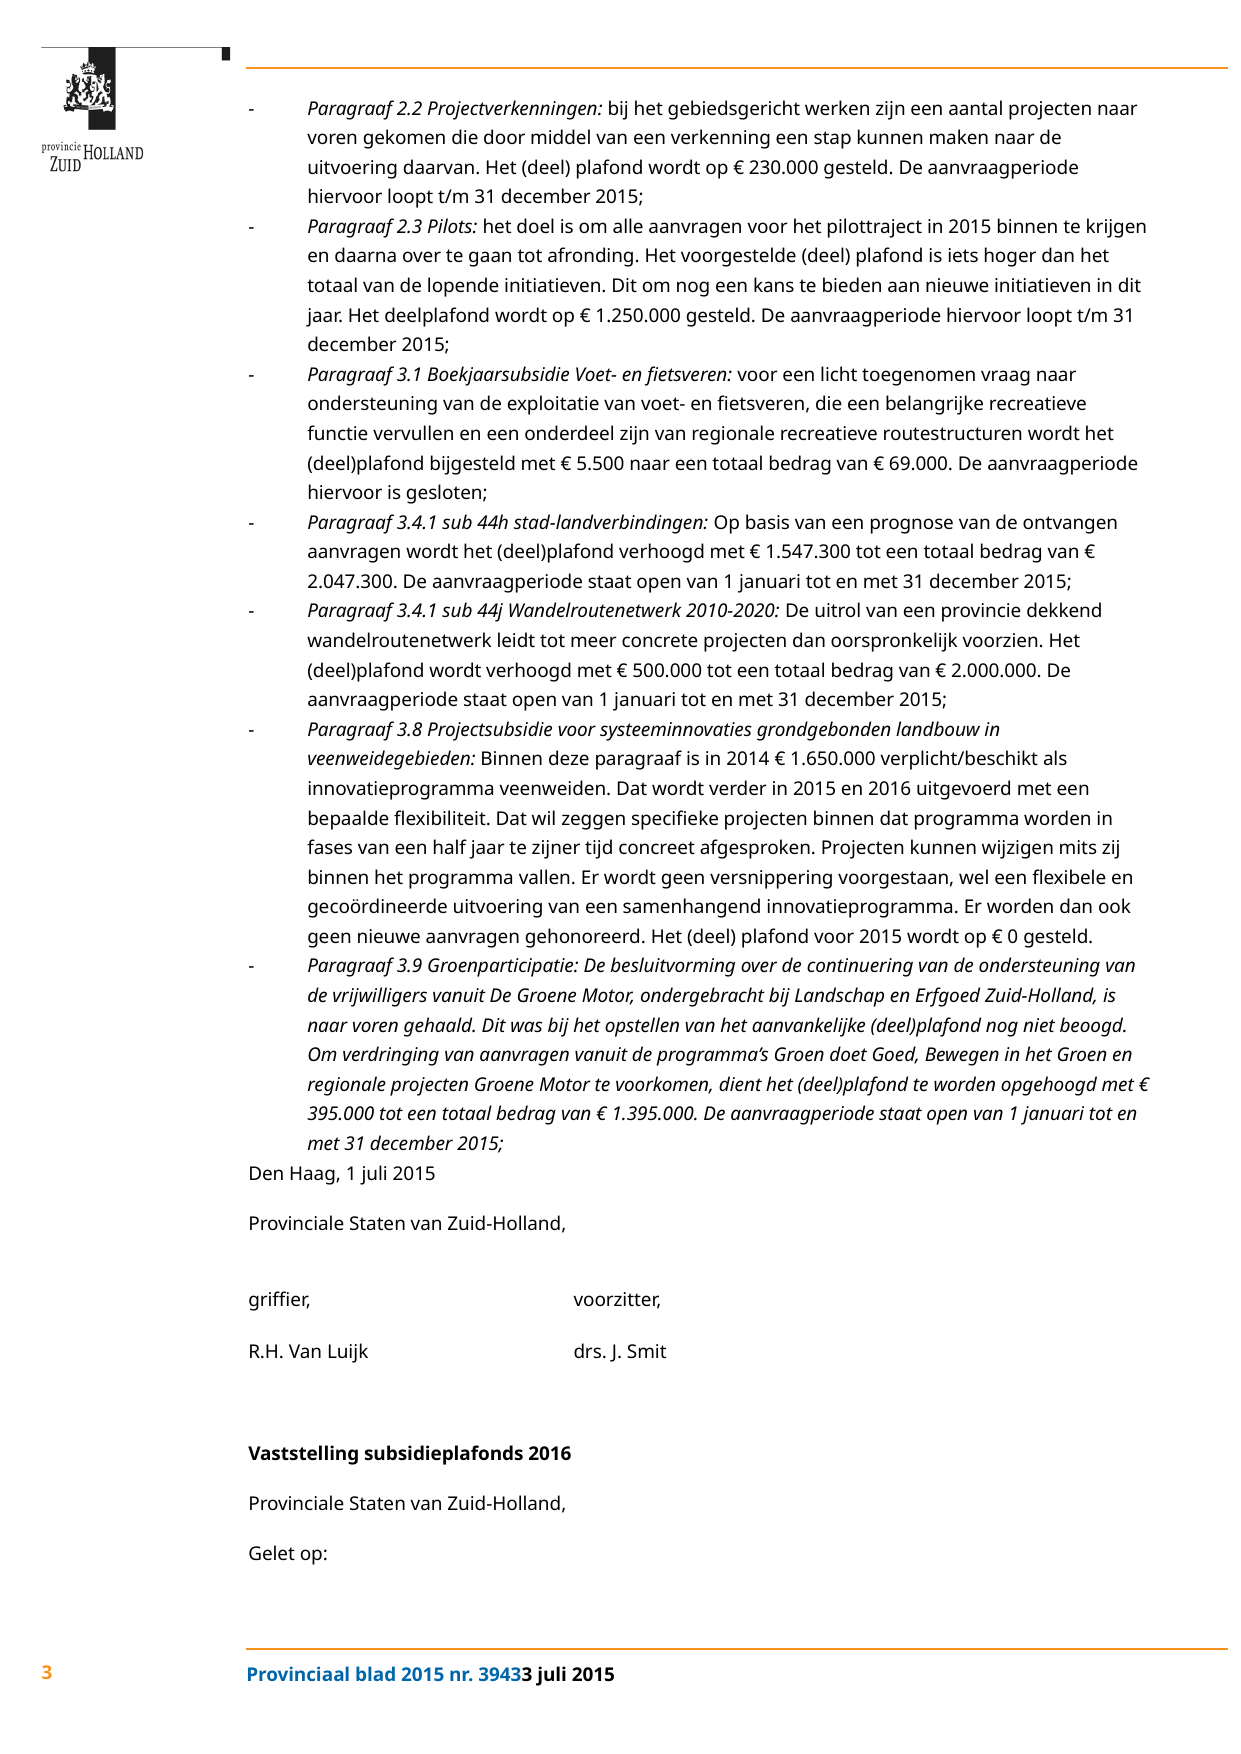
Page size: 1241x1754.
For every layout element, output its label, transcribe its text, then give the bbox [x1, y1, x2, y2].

table_cell [573, 1312, 1152, 1338]
table_cell R.H. Van Luijk [248, 1338, 573, 1363]
table_cell drs. J. Smit [573, 1338, 1152, 1363]
picture [41, 47, 231, 172]
list Paragraaf 2.2 Projectverkenningen: bij het gebiedsgericht werken zijn een aantal projecten naar voren gekomen die door middel van een verkenning een stap kunnen maken naar de uitvoering daarvan. Het (deel) plafond wordt op € 230.000 gesteld. De aanvraagperiode hiervoor loopt t/m 31 december 2015; [248, 95, 1152, 209]
list Paragraaf 3.8 Projectsubsidie voor systeeminnovaties grondgebonden landbouw in veenweidegebieden: Binnen deze paragraaf is in 2014 € 1.650.000 verplicht/beschikt als innovatieprogramma veenweiden. Dat wordt verder in 2015 en 2016 uitgevoerd met een bepaalde flexibiliteit. Dat wil zeggen specifieke projecten binnen dat programma worden in fases van een half jaar te zijner tijd concreet afgesproken. Projecten kunnen wijzigen mits zij binnen het programma vallen. Er wordt geen versnippering voorgestaan, wel een flexibele en gecoördineerde uitvoering van een samenhangend innovatieprogramma. Er worden dan ook geen nieuwe aanvragen gehonoreerd. Het (deel) plafond voor 2015 wordt op € 0 gesteld. [248, 716, 1152, 949]
list Paragraaf 3.1 Boekjaarsubsidie Voet- en fietsveren: voor een licht toegenomen vraag naar ondersteuning van de exploitatie van voet- en fietsveren, die een belangrijke recreatieve functie vervullen en een onderdeel zijn van regionale recreatieve routestructuren wordt het (deel)plafond bijgesteld met € 5.500 naar een totaal bedrag van € 69.000. De aanvraagperiode hiervoor is gesloten; [248, 361, 1152, 505]
list Paragraaf 3.4.1 sub 44h stad-landverbindingen: Op basis van een prognose van de ontvangen aanvragen wordt het (deel)plafond verhoogd met € 1.547.300 tot een totaal bedrag van € 2.047.300. De aanvraagperiode staat open van 1 januari tot en met 31 december 2015; [248, 509, 1152, 594]
table_header griffier, [248, 1286, 573, 1312]
table_cell [248, 1312, 573, 1338]
text Den Haag, 1 juli 2015 [248, 1160, 1152, 1186]
text Vaststelling subsidieplafonds 2016 [248, 1440, 1152, 1465]
table_header voorzitter, [573, 1286, 1152, 1312]
list Paragraaf 3.4.1 sub 44j Wandelroutenetwerk 2010-2020: De uitrol van een provincie dekkend wandelroutenetwerk leidt tot meer concrete projecten dan oorspronkelijk voorzien. Het (deel)plafond wordt verhoogd met € 500.000 tot een totaal bedrag van € 2.000.000. De aanvraagperiode staat open van 1 januari tot en met 31 december 2015; [248, 598, 1152, 712]
text Provinciale Staten van Zuid-Holland, [248, 1490, 1152, 1516]
text Gelet op: [248, 1541, 1152, 1566]
list Paragraaf 3.9 Groenparticipatie: De besluitvorming over de continuering van de ondersteuning van de vrijwilligers vanuit De Groene Motor, ondergebracht bij Landschap en Erfgoed Zuid-Holland, is naar voren gehaald. Dit was bij het opstellen van het aanvankelijke (deel)plafond nog niet beoogd. Om verdringing van aanvragen vanuit de programma’s Groen doet Goed, Bewegen in het Groen en regionale projecten Groene Motor te voorkomen, dient het (deel)plafond te worden opgehoogd met € 395.000 tot een totaal bedrag van € 1.395.000. De aanvraagperiode staat open van 1 januari tot en met 31 december 2015; [248, 953, 1152, 1156]
list Paragraaf 2.3 Pilots: het doel is om alle aanvragen voor het pilottraject in 2015 binnen te krijgen en daarna over te gaan tot afronding. Het voorgestelde (deel) plafond is iets hoger dan het totaal van de lopende initiatieven. Dit om nog een kans te bieden aan nieuwe initiatieven in dit jaar. Het deelplafond wordt op € 1.250.000 gesteld. De aanvraagperiode hiervoor loopt t/m 31 december 2015; [248, 213, 1152, 357]
text Provinciale Staten van Zuid-Holland, [248, 1210, 1152, 1236]
